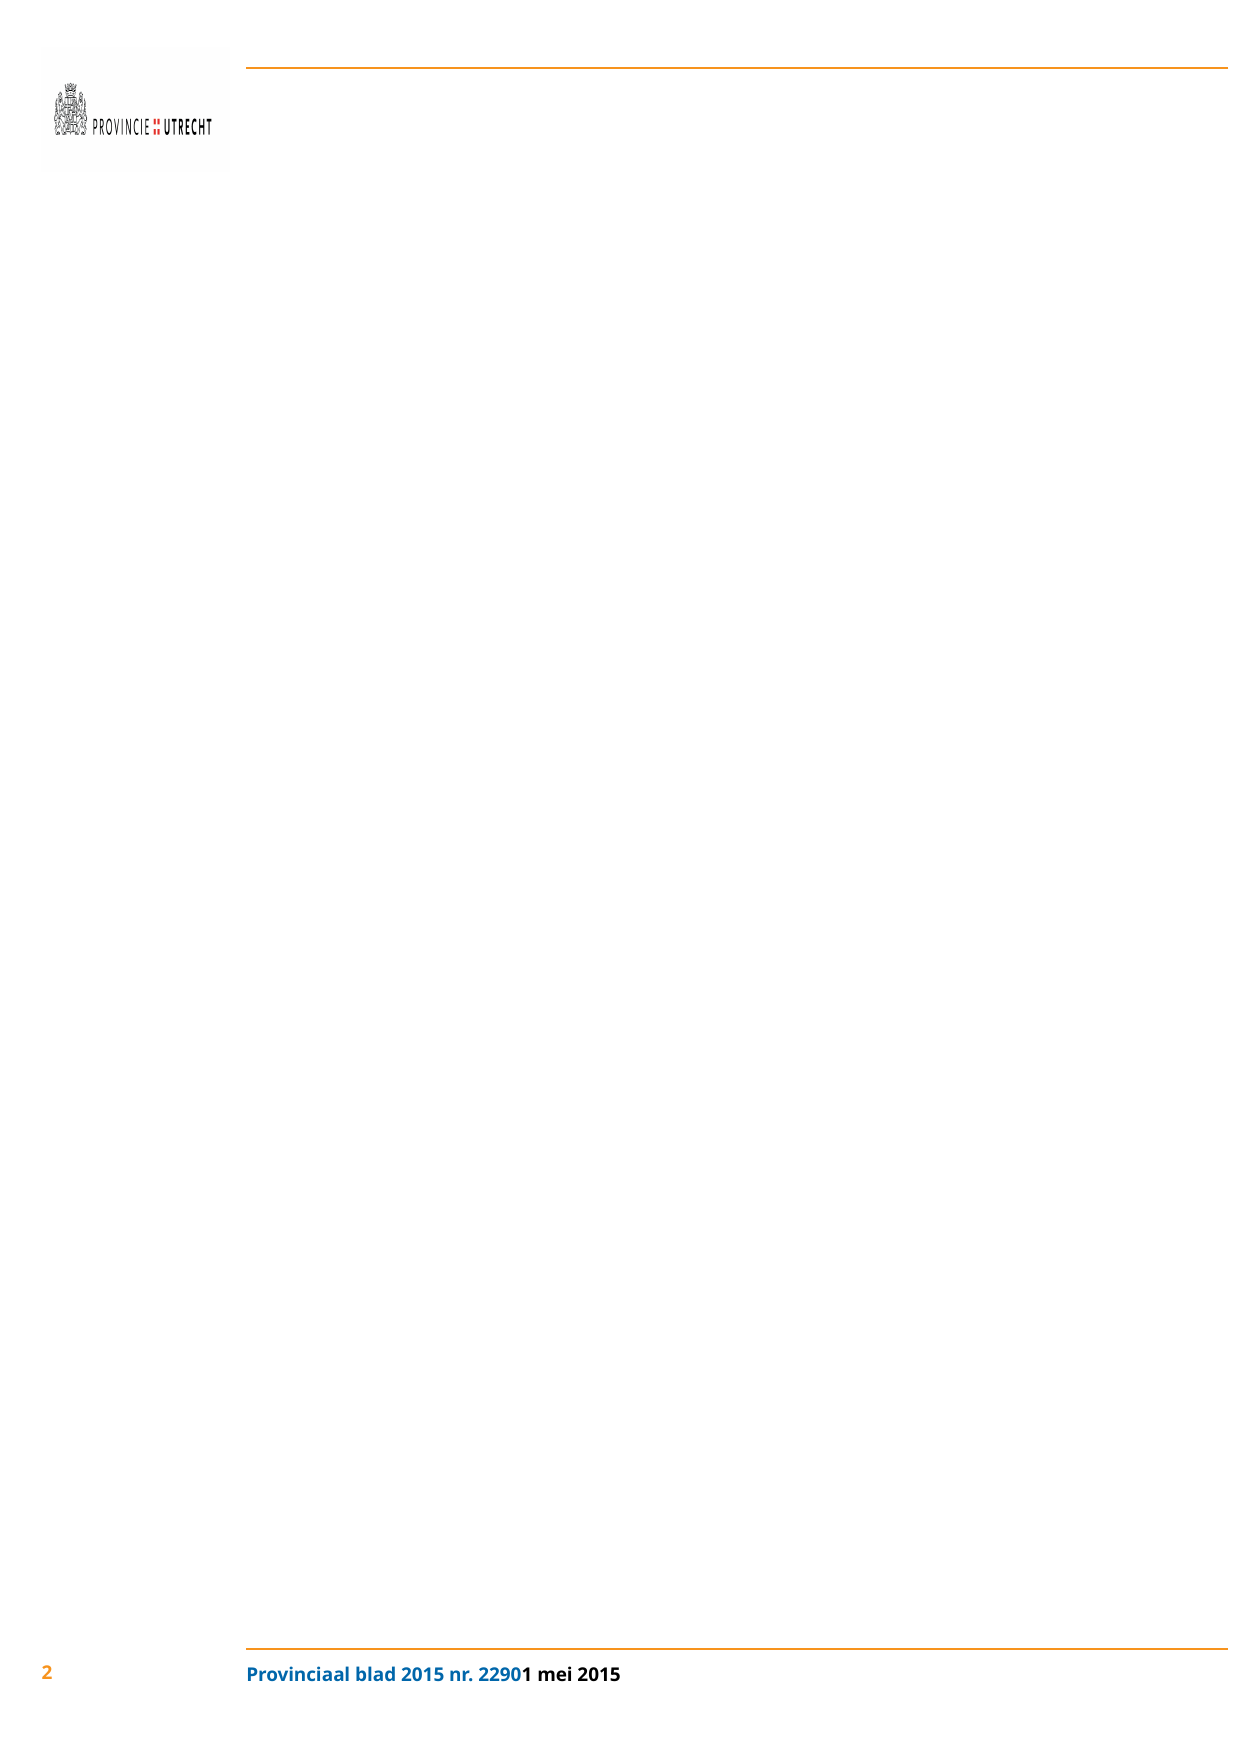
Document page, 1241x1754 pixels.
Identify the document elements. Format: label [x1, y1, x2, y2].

picture [41, 47, 231, 172]
